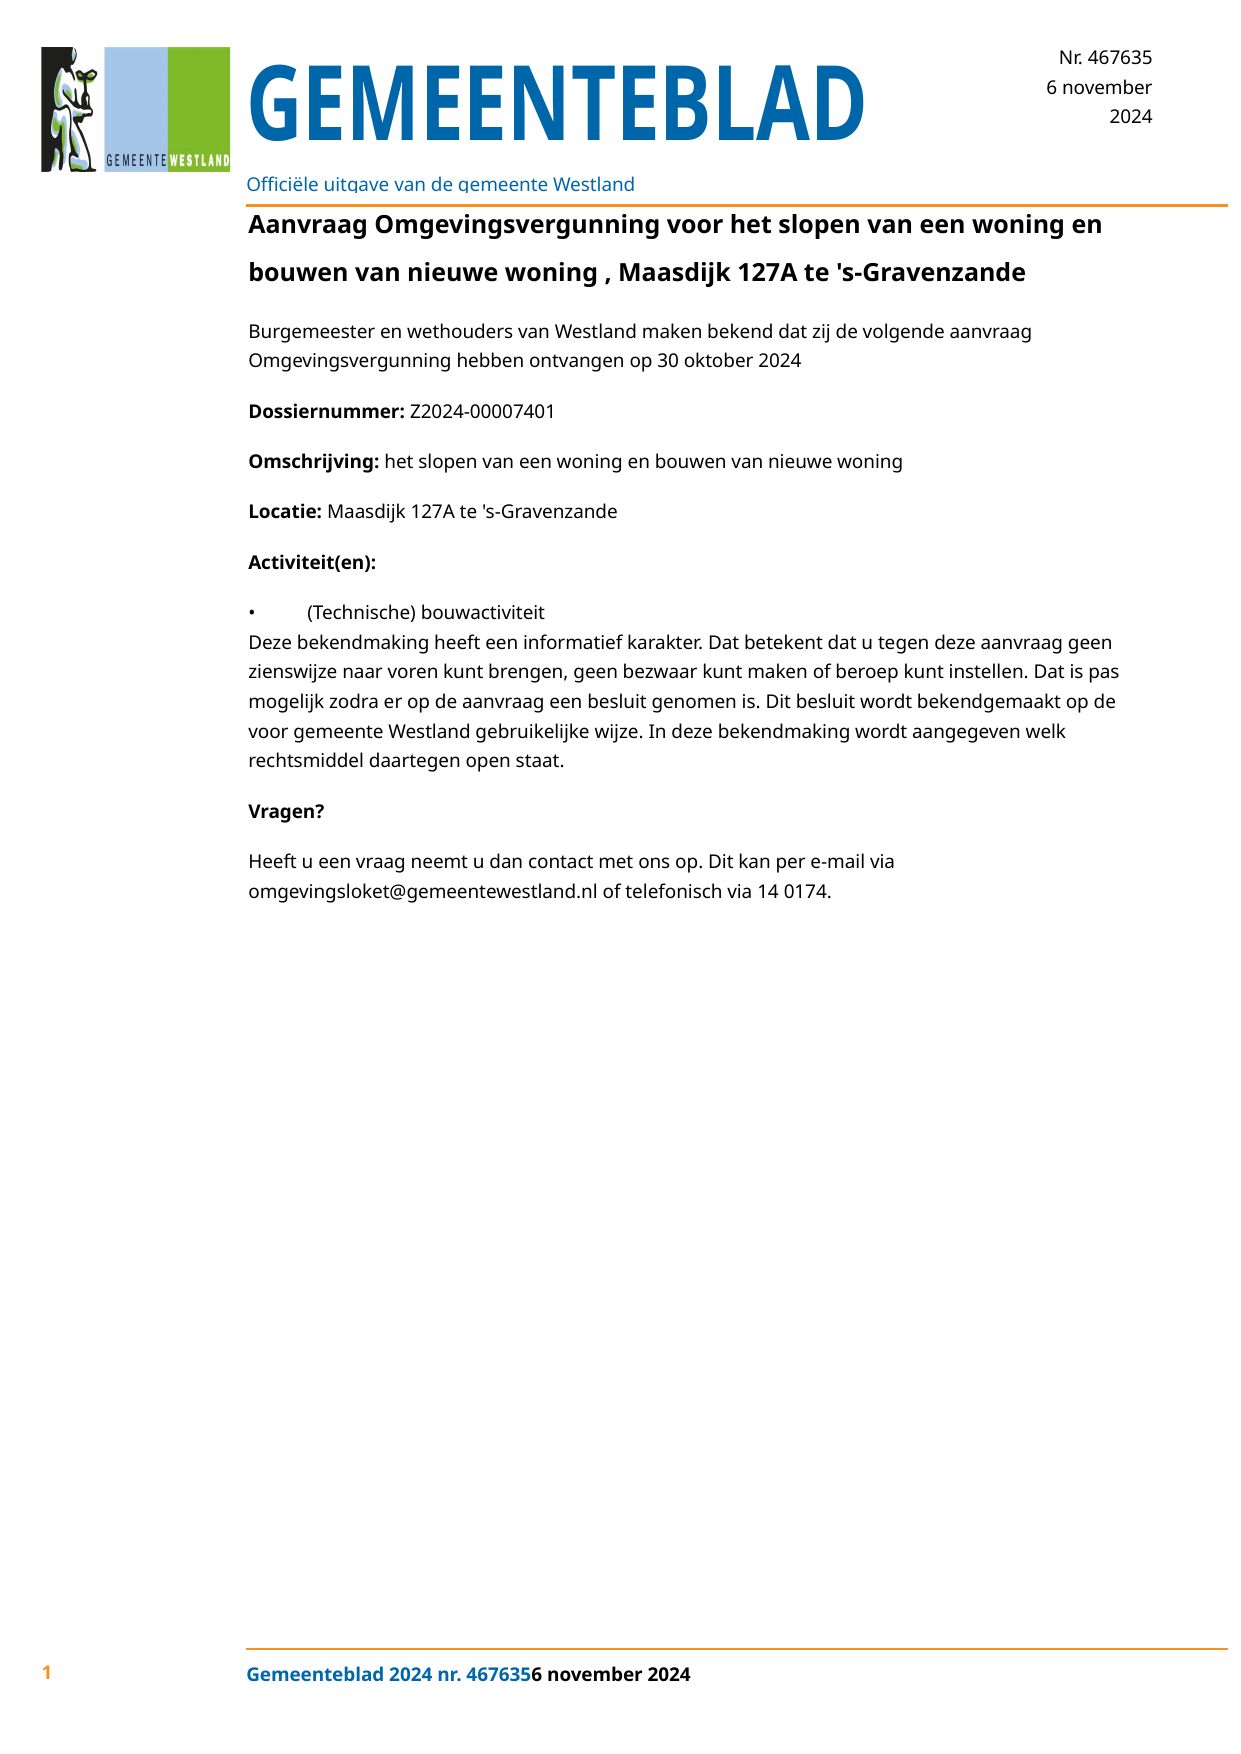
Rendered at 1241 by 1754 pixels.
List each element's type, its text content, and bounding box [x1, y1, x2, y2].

text Burgemeester en wethouders van Westland maken bekend dat zij de volgende aanvraag Omgevingsvergunning hebben ontvangen op 30 oktober 2024 [248, 318, 1152, 373]
text Activiteit(en): [248, 549, 1152, 575]
text Aanvraag Omgevingsvergunning voor het slopen van een woning en bouwen van nieuwe woning , Maasdijk 127A te 's-Gravenzande [248, 207, 1152, 288]
picture [41, 47, 231, 172]
list (Technische) bouwactiviteit [248, 599, 1152, 625]
text Locatie: Maasdijk 127A te 's-Gravenzande [248, 499, 1152, 524]
text Vragen? [248, 798, 1152, 824]
text Dossiernummer: Z2024-00007401 [248, 398, 1152, 424]
text Deze bekendmaking heeft een informatief karakter. Dat betekent dat u tegen deze aanvraag geen zienswijze naar voren kunt brengen, geen bezwaar kunt maken of beroep kunt instellen. Dat is pas mogelijk zodra er op de aanvraag een besluit genomen is. Dit besluit wordt bekendgemaakt op de voor gemeente Westland gebruikelijke wijze. In deze bekendmaking wordt aangegeven welk rechtsmiddel daartegen open staat. [248, 629, 1152, 773]
text Heeft u een vraag neemt u dan contact met ons op. Dit kan per e-mail via omgevingsloket@gemeentewestland.nl of telefonisch via 14 0174. [248, 848, 1152, 904]
text Omschrijving: het slopen van een woning en bouwen van nieuwe woning [248, 448, 1152, 474]
